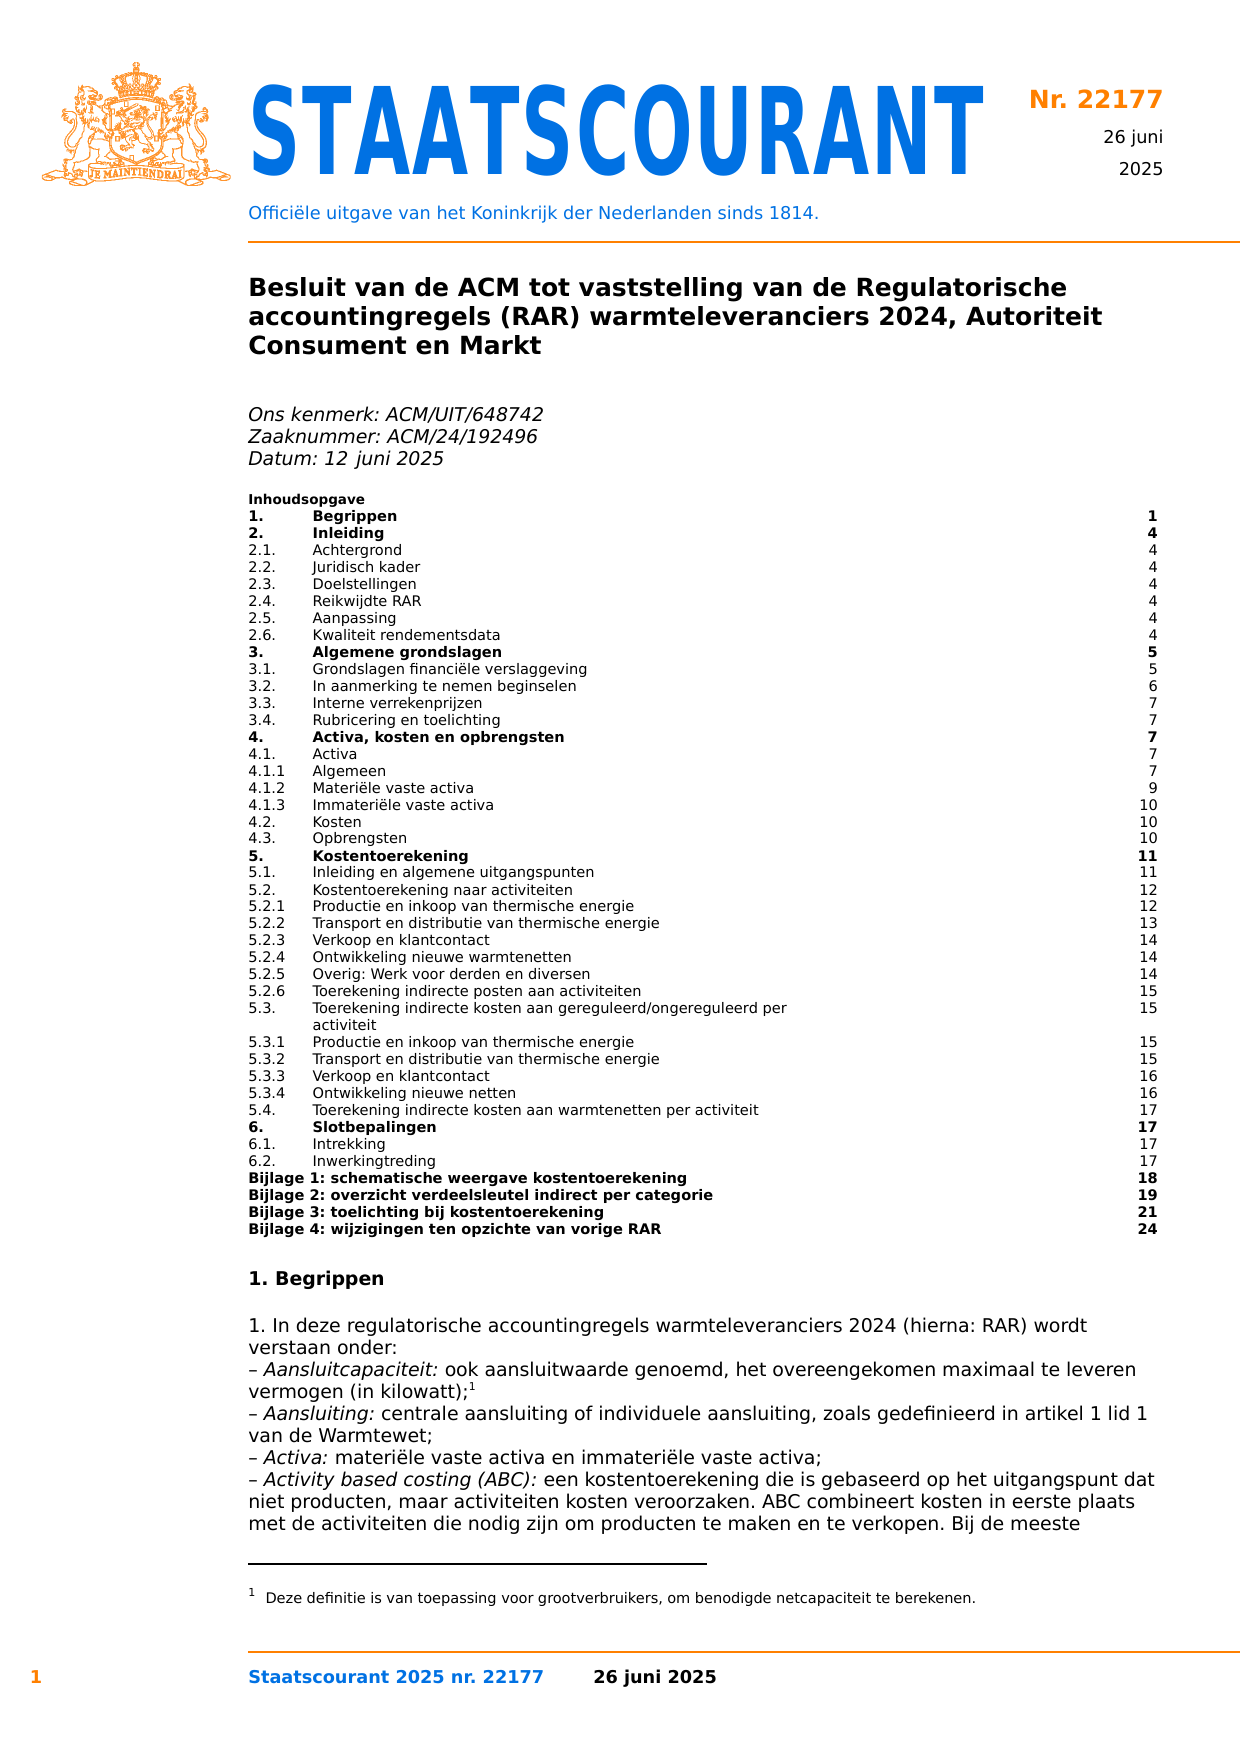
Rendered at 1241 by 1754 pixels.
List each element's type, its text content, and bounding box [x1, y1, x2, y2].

table_cell Activa, kosten en opbrengsten [307, 729, 858, 746]
table_cell Kostentoerekening naar activiteiten [307, 881, 858, 898]
table_cell Begrippen [307, 508, 858, 525]
table_cell 11 [858, 848, 1163, 864]
table_cell Inwerkingtreding [307, 1153, 858, 1170]
table_cell Toerekening indirecte posten aan activiteiten [307, 983, 858, 1000]
table_cell 5.3.3 [248, 1068, 307, 1085]
table_cell Toerekening indirecte kosten aan gereguleerd/ongereguleerd per activiteit [307, 1000, 858, 1034]
table_cell 11 [858, 864, 1163, 881]
table_cell 15 [858, 1000, 1163, 1034]
text – Aansluitcapaciteit: ook aansluitwaarde genoemd, het overeengekomen maximaal te leveren vermogen (in kilowatt); [248, 1359, 1163, 1403]
table_cell 4 [858, 576, 1163, 593]
table_cell 9 [858, 780, 1163, 796]
subtitle Besluit van de ACM tot vaststelling van de Regulatorische accountingregels (RAR) warmteleveranciers 2024, Autoriteit Consument en Markt [248, 273, 1163, 361]
table_cell 17 [858, 1136, 1163, 1153]
table_cell Officiële uitgave van het Koninkrijk der Nederlanden sinds 1814. [248, 203, 1240, 241]
table_cell Grondslagen financiële verslaggeving [307, 661, 858, 678]
table_cell Productie en inkoop van thermische energie [307, 1034, 858, 1051]
table_cell 7 [858, 695, 1163, 712]
table_cell Doelstellingen [307, 576, 858, 593]
table_cell 17 [858, 1102, 1163, 1119]
table_cell 6 [858, 678, 1163, 694]
table_cell 7 [858, 746, 1163, 762]
table_header Nr. 22177 [998, 62, 1240, 121]
table_cell 4.1.3 [248, 796, 307, 813]
table_cell 6.1. [248, 1136, 307, 1153]
table_cell 17 [858, 1153, 1163, 1170]
table_cell 5.2.3 [248, 932, 307, 949]
table_cell 21 [858, 1204, 1163, 1221]
table_cell 6. [248, 1119, 307, 1136]
table_cell Interne verrekenprijzen [307, 695, 858, 712]
table_cell 4 [858, 525, 1163, 542]
table_cell 5.2.5 [248, 966, 307, 983]
text – Activity based costing (ABC): een kostentoerekening die is gebaseerd op het uitgangspunt dat niet producten, maar activiteiten kosten veroorzaken. ABC combineert kosten in eerste plaats met de activiteiten die nodig zijn om producten te maken en te verkopen. Bij de meeste [248, 1469, 1163, 1535]
table_cell Reikwijdte RAR [307, 593, 858, 610]
table_cell 5.1. [248, 864, 307, 881]
table_cell 4. [248, 729, 307, 746]
table_cell 14 [858, 949, 1163, 966]
table_cell Immateriële vaste activa [307, 796, 858, 813]
text Ons kenmerk: ACM/UIT/648742 [248, 404, 1163, 426]
subtitle 1. Begrippen [248, 1268, 1163, 1290]
table_cell Verkoop en klantcontact [307, 1068, 858, 1085]
table_cell Intrekking [307, 1136, 858, 1153]
table_cell 12 [858, 898, 1163, 915]
picture [41, 62, 231, 186]
table_cell 2025 [998, 153, 1240, 203]
table_cell 16 [858, 1068, 1163, 1085]
table_cell 2.6. [248, 627, 307, 644]
table_cell 5.2.4 [248, 949, 307, 966]
table_cell Kwaliteit rendementsdata [307, 627, 858, 644]
table_cell 15 [858, 1051, 1163, 1068]
table_cell Overig: Werk voor derden en diversen [307, 966, 858, 983]
table_cell 18 [858, 1170, 1163, 1187]
table_cell Rubricering en toelichting [307, 712, 858, 728]
table_cell 17 [858, 1119, 1163, 1136]
table_cell Algemeen [307, 763, 858, 779]
table_cell 12 [858, 881, 1163, 898]
table_cell 16 [858, 1085, 1163, 1102]
text – Activa: materiële vaste activa en immateriële vaste activa; [248, 1447, 1163, 1469]
text Zaaknummer: ACM/24/192496 [248, 426, 1163, 448]
table_cell 4 [858, 559, 1163, 576]
table_cell Aanpassing [307, 610, 858, 627]
table_cell 1. [248, 508, 307, 525]
table_cell In aanmerking te nemen beginselen [307, 678, 858, 694]
table_cell 7 [858, 729, 1163, 746]
table_cell 13 [858, 915, 1163, 932]
text – Aansluiting: centrale aansluiting of individuele aansluiting, zoals gedefinieerd in artikel 1 lid 1 van de Warmtewet; [248, 1403, 1163, 1447]
table_cell 24 [858, 1221, 1163, 1238]
table_cell 6.2. [248, 1153, 307, 1170]
table_cell 10 [858, 796, 1163, 813]
table_header Inhoudsopgave [248, 492, 1163, 508]
table_cell Achtergrond [307, 542, 858, 559]
table_cell 5.2. [248, 881, 307, 898]
table_cell 5.2.6 [248, 983, 307, 1000]
table_cell 2.4. [248, 593, 307, 610]
table_cell 15 [858, 983, 1163, 1000]
table_cell 4.1.1 [248, 763, 307, 779]
table_cell 4 [858, 627, 1163, 644]
table_cell 10 [858, 814, 1163, 830]
table_cell Transport en distributie van thermische energie [307, 1051, 858, 1068]
table_cell 10 [858, 830, 1163, 847]
table_header [25, 62, 248, 241]
table_cell 4.1.2 [248, 780, 307, 796]
table_cell 4.1. [248, 746, 307, 762]
table_cell 3.3. [248, 695, 307, 712]
table_header STAATSCOURANT [248, 62, 998, 203]
table_cell Ontwikkeling nieuwe warmtenetten [307, 949, 858, 966]
table_cell Activa [307, 746, 858, 762]
table_cell 14 [858, 932, 1163, 949]
table_cell 4.3. [248, 830, 307, 847]
table_cell Bijlage 3: toelichting bij kostentoerekening [248, 1204, 858, 1221]
text Datum: 12 juni 2025 [248, 448, 1163, 470]
table_cell 3. [248, 644, 307, 661]
table_cell 15 [858, 1034, 1163, 1051]
table_cell 5.3.2 [248, 1051, 307, 1068]
table_cell 5.2.1 [248, 898, 307, 915]
table_cell Algemene grondslagen [307, 644, 858, 661]
table_cell Materiële vaste activa [307, 780, 858, 796]
table_cell 1 [858, 508, 1163, 525]
table_cell Transport en distributie van thermische energie [307, 915, 858, 932]
table_cell Ontwikkeling nieuwe netten [307, 1085, 858, 1102]
table_cell 2.1. [248, 542, 307, 559]
table_cell 5 [858, 661, 1163, 678]
text Deze definitie is van toepassing voor grootverbruikers, om benodigde netcapaciteit te berekenen. [248, 1586, 1163, 1608]
table_cell 3.4. [248, 712, 307, 728]
table_cell 5.3. [248, 1000, 307, 1034]
table_cell Opbrengsten [307, 830, 858, 847]
table_cell 4 [858, 610, 1163, 627]
table_cell Verkoop en klantcontact [307, 932, 858, 949]
table_cell 5.2.2 [248, 915, 307, 932]
table_cell 26 juni [998, 121, 1240, 153]
table_cell Bijlage 1: schematische weergave kostentoerekening [248, 1170, 858, 1187]
table_cell 2. [248, 525, 307, 542]
table_cell 19 [858, 1187, 1163, 1204]
table_cell Productie en inkoop van thermische energie [307, 898, 858, 915]
table_cell 3.2. [248, 678, 307, 694]
table_cell Kostentoerekening [307, 848, 858, 864]
table_cell 7 [858, 763, 1163, 779]
table_cell 5 [858, 644, 1163, 661]
table_cell 4 [858, 542, 1163, 559]
table_cell Bijlage 2: overzicht verdeelsleutel indirect per categorie [248, 1187, 858, 1204]
table_cell Kosten [307, 814, 858, 830]
table_cell Toerekening indirecte kosten aan warmtenetten per activiteit [307, 1102, 858, 1119]
table_cell 3.1. [248, 661, 307, 678]
table_cell 5.3.4 [248, 1085, 307, 1102]
table_cell Inleiding [307, 525, 858, 542]
table_cell 2.3. [248, 576, 307, 593]
table_cell 4.2. [248, 814, 307, 830]
table_cell 14 [858, 966, 1163, 983]
table_cell 5.4. [248, 1102, 307, 1119]
table_cell Bijlage 4: wijzigingen ten opzichte van vorige RAR [248, 1221, 858, 1238]
table_cell 5. [248, 848, 307, 864]
table_cell 2.5. [248, 610, 307, 627]
table_cell Slotbepalingen [307, 1119, 858, 1136]
table_cell 7 [858, 712, 1163, 728]
table_cell 4 [858, 593, 1163, 610]
table_cell 5.3.1 [248, 1034, 307, 1051]
text 1. In deze regulatorische accountingregels warmteleveranciers 2024 (hierna: RAR) wordt verstaan onder: [248, 1315, 1163, 1359]
table_cell Inleiding en algemene uitgangspunten [307, 864, 858, 881]
table_cell 2.2. [248, 559, 307, 576]
table_cell Juridisch kader [307, 559, 858, 576]
